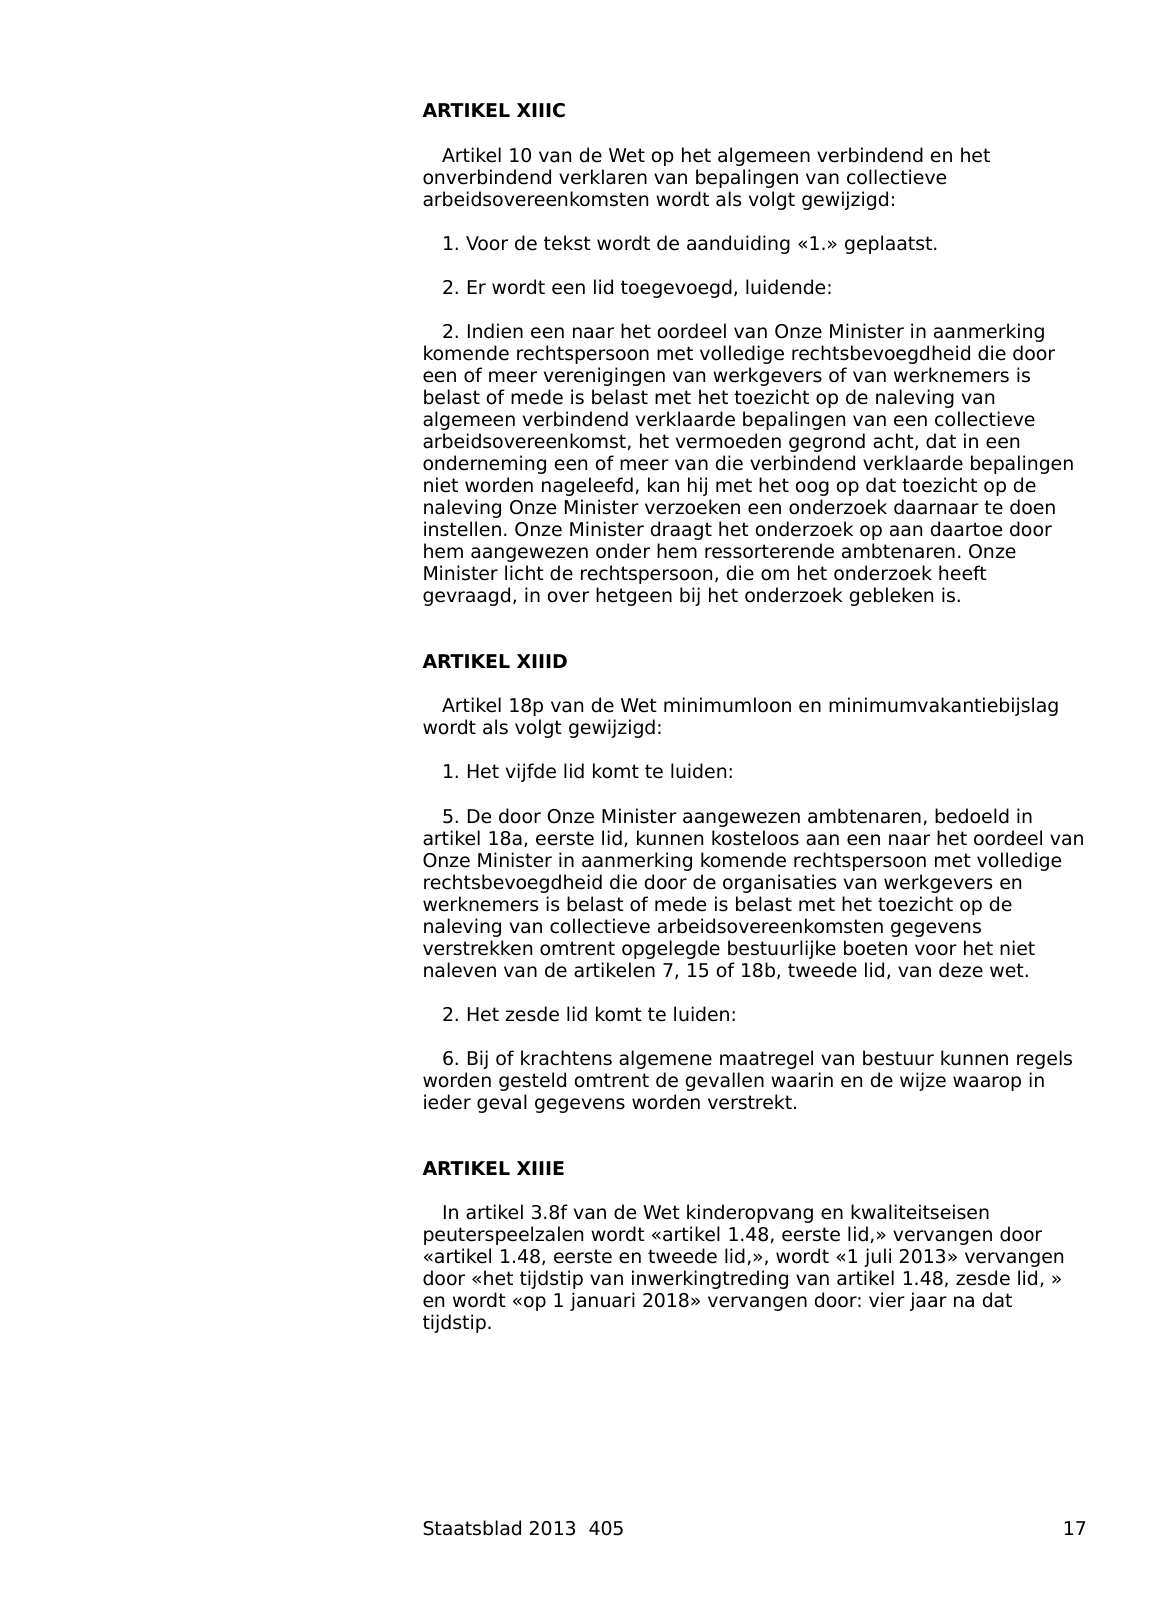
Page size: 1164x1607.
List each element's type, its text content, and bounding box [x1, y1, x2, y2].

text 2. Indien een naar het oordeel van Onze Minister in aanmerking komende rechtspersoon met volledige rechtsbevoegdheid die door een of meer verenigingen van werkgevers of van werknemers is belast of mede is belast met het toezicht op de naleving van algemeen verbindend verklaarde bepalingen van een collectieve arbeidsovereenkomst, het vermoeden gegrond acht, dat in een onderneming een of meer van die verbindend verklaarde bepalingen niet worden nageleefd, kan hij met het oog op dat toezicht op de naleving Onze Minister verzoeken een onderzoek daarnaar te doen instellen. Onze Minister draagt het onderzoek op aan daartoe door hem aangewezen onder hem ressorterende ambtenaren. Onze Minister licht de rechtspersoon, die om het onderzoek heeft gevraagd, in over hetgeen bij het onderzoek gebleken is. [422, 321, 1087, 607]
subtitle ARTIKEL XIIIE [422, 1158, 1087, 1180]
text 1. Het vijfde lid komt te luiden: [422, 761, 1087, 783]
text 5. De door Onze Minister aangewezen ambtenaren, bedoeld in artikel 18a, eerste lid, kunnen kosteloos aan een naar het oordeel van Onze Minister in aanmerking komende rechtspersoon met volledige rechtsbevoegdheid die door de organisaties van werkgevers en werknemers is belast of mede is belast met het toezicht op de naleving van collectieve arbeidsovereenkomsten gegevens verstrekken omtrent opgelegde bestuurlijke boeten voor het niet naleven van de artikelen 7, 15 of 18b, tweede lid, van deze wet. [422, 806, 1087, 981]
text Artikel 10 van de Wet op het algemeen verbindend en het onverbindend verklaren van bepalingen van collectieve arbeidsovereenkomsten wordt als volgt gewijzigd: [422, 144, 1087, 211]
text In artikel 3.8f van de Wet kinderopvang en kwaliteitseisen peuterspeelzalen wordt «artikel 1.48, eerste lid,» vervangen door «artikel 1.48, eerste en tweede lid,», wordt «1 juli 2013» vervangen door «het tijdstip van inwerkingtreding van artikel 1.48, zesde lid, » en wordt «op 1 januari 2018» vervangen door: vier jaar na dat tijdstip. [422, 1202, 1087, 1334]
text 2. Het zesde lid komt te luiden: [422, 1004, 1087, 1026]
text 1. Voor de tekst wordt de aanduiding «1.» geplaatst. [422, 233, 1087, 255]
subtitle ARTIKEL XIIID [422, 651, 1087, 673]
text 6. Bij of krachtens algemene maatregel van bestuur kunnen regels worden gesteld omtrent de gevallen waarin en de wijze waarop in ieder geval gegevens worden verstrekt. [422, 1048, 1087, 1114]
text 2. Er wordt een lid toegevoegd, luidende: [422, 277, 1087, 299]
text Artikel 18p van de Wet minimumloon en minimumvakantiebijslag wordt als volgt gewijzigd: [422, 695, 1087, 739]
subtitle ARTIKEL XIIIC [422, 100, 1087, 122]
